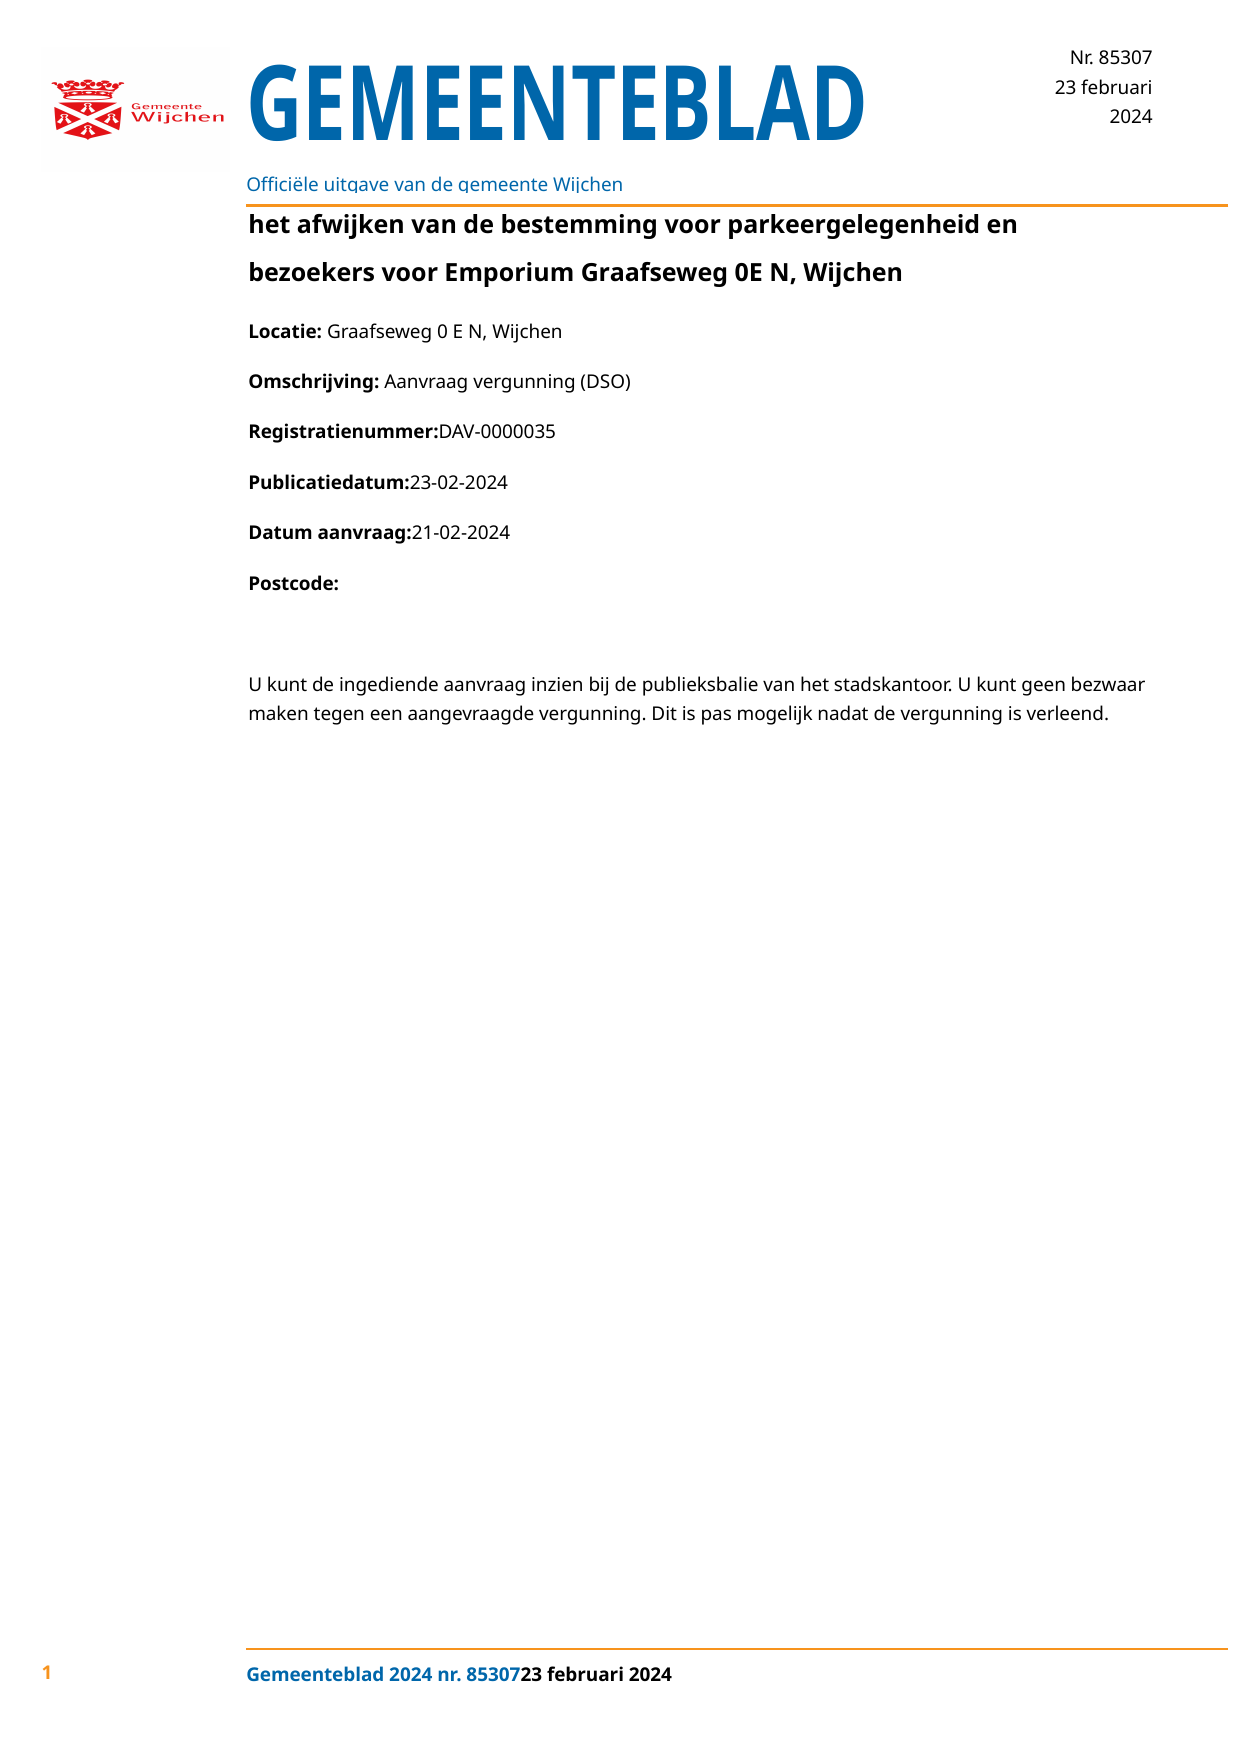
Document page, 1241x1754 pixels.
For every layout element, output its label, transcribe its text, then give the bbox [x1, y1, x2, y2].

text Postcode: [248, 570, 1152, 596]
text Registratienummer:DAV-0000035 [248, 419, 1152, 444]
text Locatie: Graafseweg 0 E N, Wijchen [248, 318, 1152, 344]
text Omschrijving: Aanvraag vergunning (DSO) [248, 368, 1152, 394]
text U kunt de ingediende aanvraag inzien bij de publieksbalie van het stadskantoor. U kunt geen bezwaar maken tegen een aangevraagde vergunning. Dit is pas mogelijk nadat de vergunning is verleend. [248, 671, 1152, 726]
text Datum aanvraag:21-02-2024 [248, 519, 1152, 545]
text Publicatiedatum:23-02-2024 [248, 469, 1152, 495]
picture [41, 47, 231, 172]
text het afwijken van de bestemming voor parkeergelegenheid en bezoekers voor Emporium Graafseweg 0E N, Wijchen [248, 207, 1152, 288]
